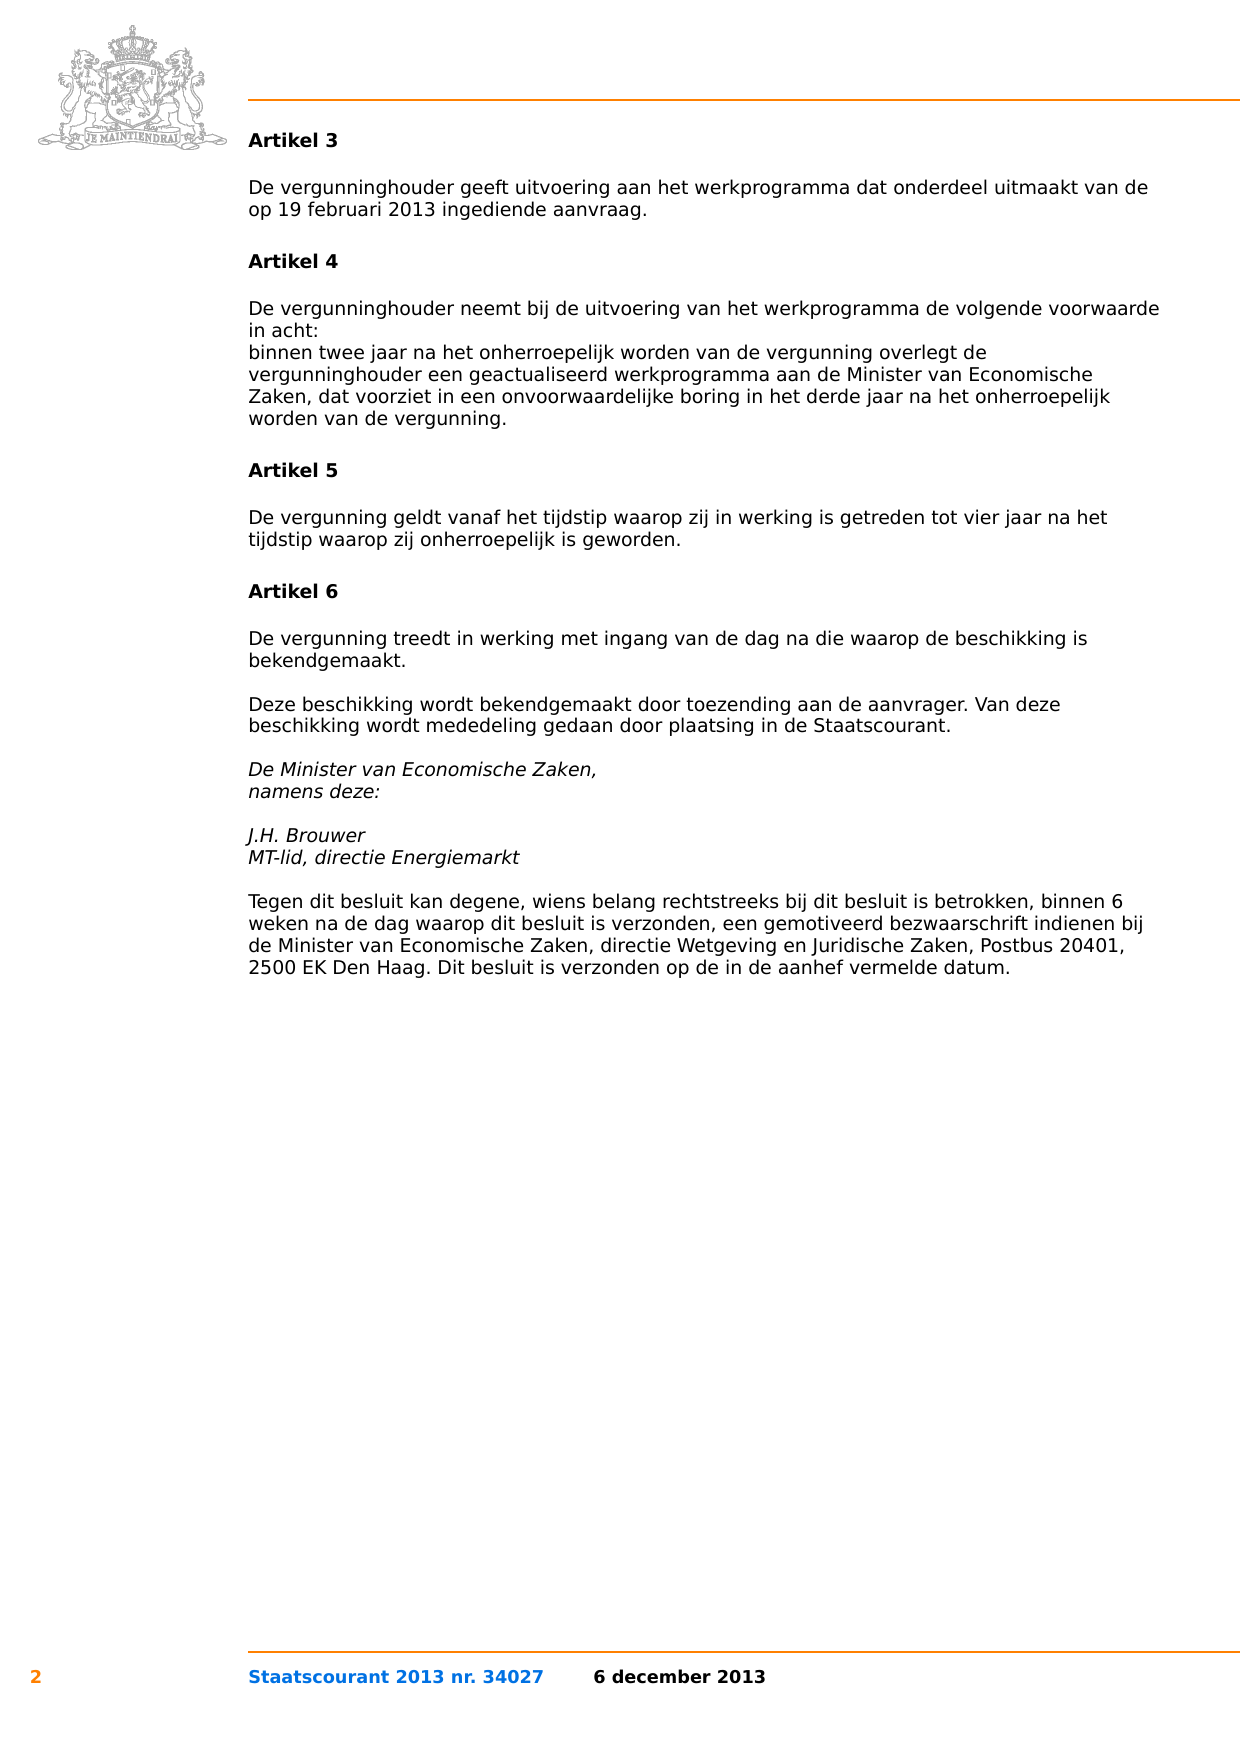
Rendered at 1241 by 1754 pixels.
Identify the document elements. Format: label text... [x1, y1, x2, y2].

subtitle Artikel 6 [248, 581, 1163, 603]
text Tegen dit besluit kan degene, wiens belang rechtstreeks bij dit besluit is betrokken, binnen 6 weken na de dag waarop dit besluit is verzonden, een gemotiveerd bezwaarschrift indienen bij de Minister van Economische Zaken, directie Wetgeving en Juridische Zaken, Postbus 20401, 2500 EK Den Haag. Dit besluit is verzonden op de in de aanhef vermelde datum. [248, 891, 1163, 979]
subtitle Artikel 4 [248, 251, 1163, 273]
text De vergunninghouder geeft uitvoering aan het werkprogramma dat onderdeel uitmaakt van de op 19 februari 2013 ingediende aanvraag. [248, 177, 1163, 221]
text De Minister van Economische Zaken, namens deze: J.H. Brouwer MT-lid, directie Energiemarkt [248, 759, 1163, 869]
subtitle Artikel 3 [248, 130, 1163, 152]
text De vergunning geldt vanaf het tijdstip waarop zij in werking is getreden tot vier jaar na het tijdstip waarop zij onherroepelijk is geworden. [248, 507, 1163, 551]
text De vergunninghouder neemt bij de uitvoering van het werkprogramma de volgende voorwaarde in acht: [248, 298, 1163, 342]
subtitle Artikel 5 [248, 460, 1163, 482]
text binnen twee jaar na het onherroepelijk worden van de vergunning overlegt de vergunninghouder een geactualiseerd werkprogramma aan de Minister van Economische Zaken, dat voorziet in een onvoorwaardelijke boring in het derde jaar na het onherroepelijk worden van de vergunning. [248, 342, 1163, 430]
picture [38, 25, 227, 150]
text Deze beschikking wordt bekendgemaakt door toezending aan de aanvrager. Van deze beschikking wordt mededeling gedaan door plaatsing in de Staatscourant. [248, 693, 1163, 737]
text De vergunning treedt in werking met ingang van de dag na die waarop de beschikking is bekendgemaakt. [248, 628, 1163, 672]
